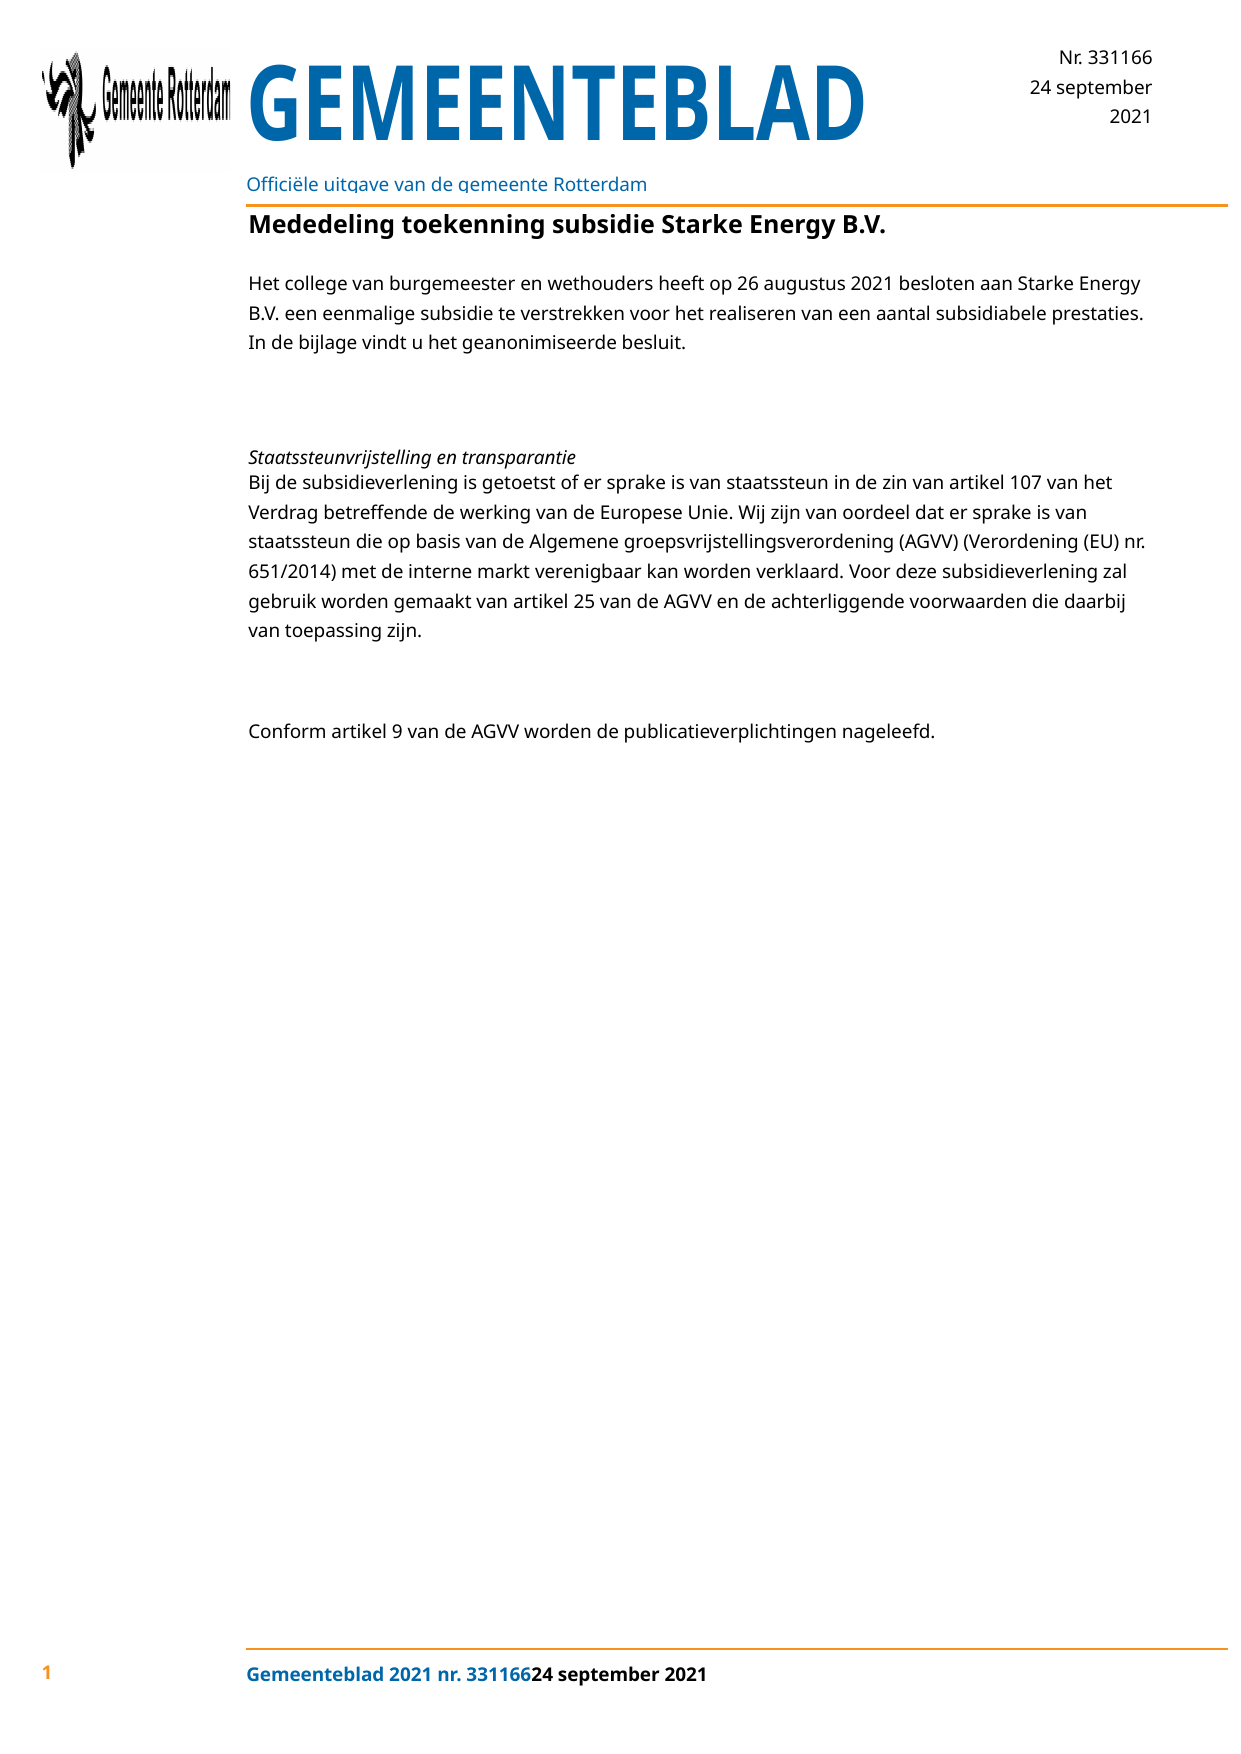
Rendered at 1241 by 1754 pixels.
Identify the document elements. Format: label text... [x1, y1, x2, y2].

picture [41, 47, 231, 172]
text Het college van burgemeester en wethouders heeft op 26 augustus 2021 besloten aan Starke Energy B.V. een eenmalige subsidie te verstrekken voor het realiseren van een aantal subsidiabele prestaties. In de bijlage vindt u het geanonimiseerde besluit. [248, 270, 1152, 355]
text Bij de subsidieverlening is getoetst of er sprake is van staatssteun in de zin van artikel 107 van het Verdrag betreffende de werking van de Europese Unie. Wij zijn van oordeel dat er sprake is van staatssteun die op basis van de Algemene groepsvrijstellingsverordening (AGVV) (Verordening (EU) nr. 651/2014) met de interne markt verenigbaar kan worden verklaard. Voor deze subsidieverlening zal gebruik worden gemaakt van artikel 25 van de AGVV en de achterliggende voorwaarden die daarbij van toepassing zijn. [248, 469, 1152, 643]
text Conform artikel 9 van de AGVV worden de publicatieverplichtingen nageleefd. [248, 718, 1152, 744]
text Staatssteunvrijstelling en transparantie [248, 444, 1152, 469]
text Mededeling toekenning subsidie Starke Energy B.V. [248, 207, 1152, 241]
